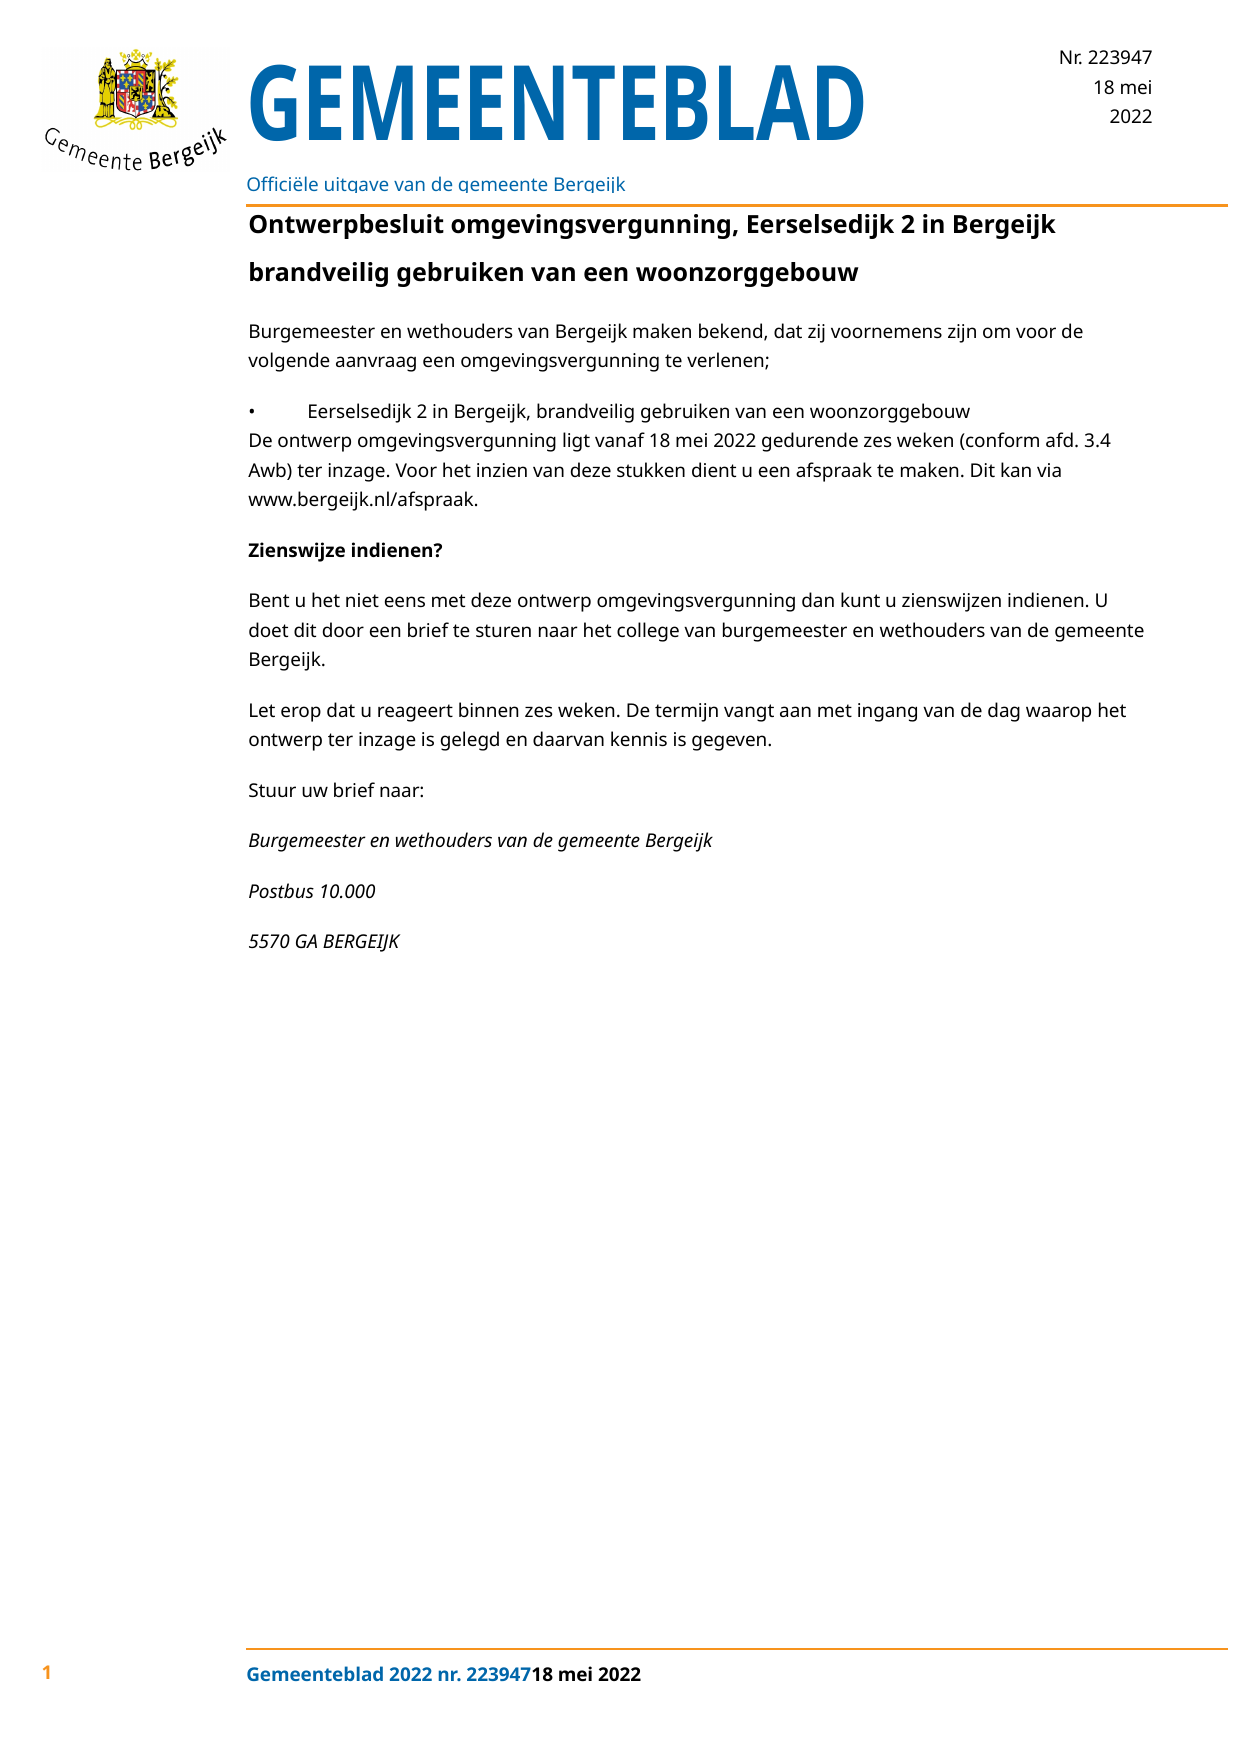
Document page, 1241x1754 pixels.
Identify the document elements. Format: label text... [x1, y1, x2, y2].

list Eerselsedijk 2 in Bergeijk, brandveilig gebruiken van een woonzorggebouw [248, 398, 1152, 424]
picture [41, 47, 231, 172]
text De ontwerp omgevingsvergunning ligt vanaf 18 mei 2022 gedurende zes weken (conform afd. 3.4 Awb) ter inzage. Voor het inzien van deze stukken dient u een afspraak te maken. Dit kan via www.bergeijk.nl/afspraak. [248, 427, 1152, 512]
text Postbus 10.000 [248, 878, 1152, 904]
text Bent u het niet eens met deze ontwerp omgevingsvergunning dan kunt u zienswijzen indienen. U doet dit door een brief te sturen naar het college van burgemeester en wethouders van de gemeente Bergeijk. [248, 587, 1152, 672]
text Stuur uw brief naar: [248, 777, 1152, 803]
text Burgemeester en wethouders van de gemeente Bergeijk [248, 827, 1152, 853]
text Zienswijze indienen? [248, 537, 1152, 563]
text Ontwerpbesluit omgevingsvergunning, Eerselsedijk 2 in Bergeijk brandveilig gebruiken van een woonzorggebouw [248, 207, 1152, 288]
text Burgemeester en wethouders van Bergeijk maken bekend, dat zij voornemens zijn om voor de volgende aanvraag een omgevingsvergunning te verlenen; [248, 318, 1152, 373]
text 5570 GA BERGEIJK [248, 928, 1152, 954]
text Let erop dat u reageert binnen zes weken. De termijn vangt aan met ingang van de dag waarop het ontwerp ter inzage is gelegd en daarvan kennis is gegeven. [248, 697, 1152, 752]
